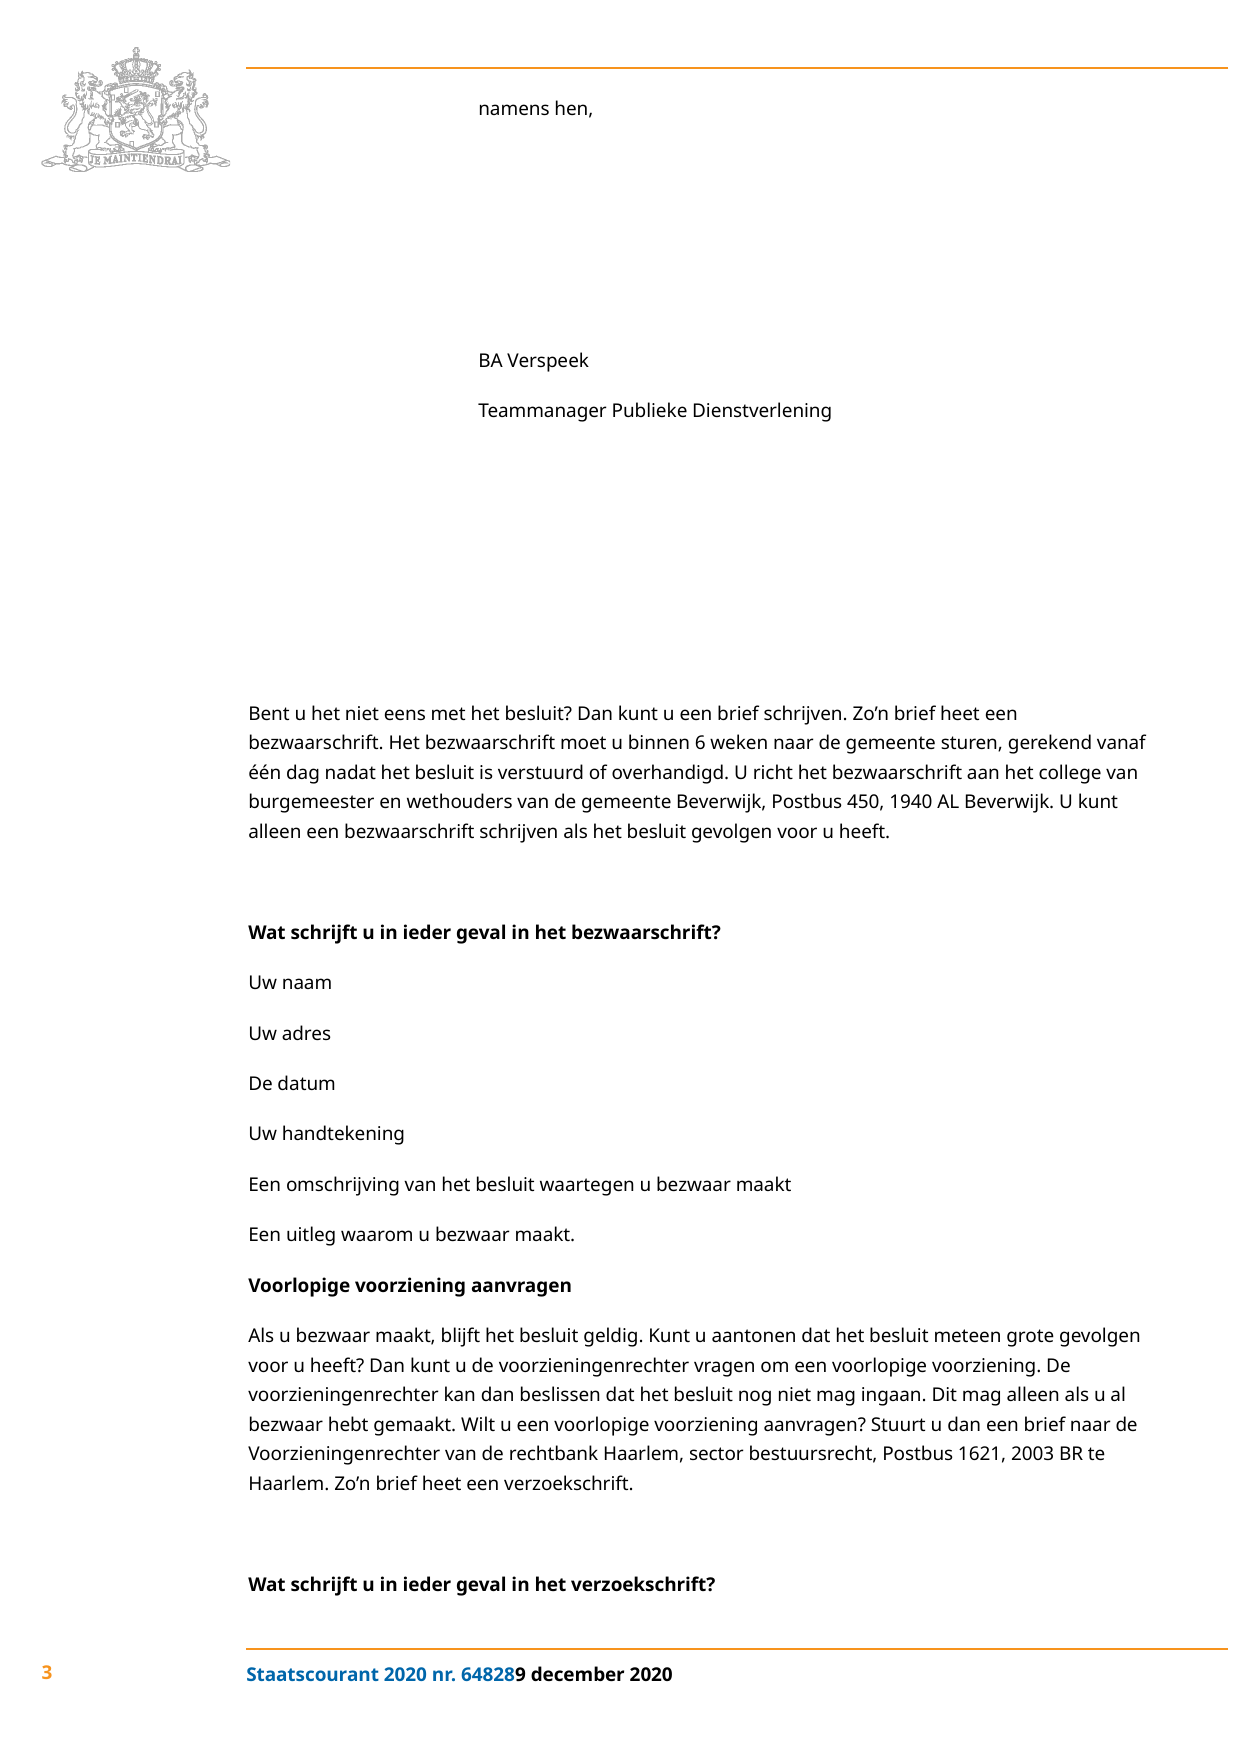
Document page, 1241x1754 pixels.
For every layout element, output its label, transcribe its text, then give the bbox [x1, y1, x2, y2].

text namens hen, [248, 95, 1152, 121]
text Een uitleg waarom u bezwaar maakt. [248, 1221, 1152, 1247]
text Wat schrijft u in ieder geval in het bezwaarschrift? [248, 919, 1152, 945]
text Bent u het niet eens met het besluit? Dan kunt u een brief schrijven. Zo’n brief heet een bezwaarschrift. Het bezwaarschrift moet u binnen 6 weken naar de gemeente sturen, gerekend vanaf één dag nadat het besluit is verstuurd of overhandigd. U richt het bezwaarschrift aan het college van burgemeester en wethouders van de gemeente Beverwijk, Postbus 450, 1940 AL Beverwijk. U kunt alleen een bezwaarschrift schrijven als het besluit gevolgen voor u heeft. [248, 700, 1152, 844]
text Uw adres [248, 1020, 1152, 1046]
text De datum [248, 1070, 1152, 1096]
text BA Verspeek [248, 347, 1152, 373]
text Uw naam [248, 969, 1152, 995]
text Wat schrijft u in ieder geval in het verzoekschrift? [248, 1571, 1152, 1597]
text Uw handtekening [248, 1121, 1152, 1146]
text Een omschrijving van het besluit waartegen u bezwaar maakt [248, 1171, 1152, 1197]
text Als u bezwaar maakt, blijft het besluit geldig. Kunt u aantonen dat het besluit meteen grote gevolgen voor u heeft? Dan kunt u de voorzieningenrechter vragen om een voorlopige voorziening. De voorzieningenrechter kan dan beslissen dat het besluit nog niet mag ingaan. Dit mag alleen als u al bezwaar hebt gemaakt. Wilt u een voorlopige voorziening aanvragen? Stuurt u dan een brief naar de Voorzieningenrechter van de rechtbank Haarlem, sector bestuursrecht, Postbus 1621, 2003 BR te Haarlem. Zo’n brief heet een verzoekschrift. [248, 1322, 1152, 1496]
picture [41, 47, 231, 172]
text Voorlopige voorziening aanvragen [248, 1272, 1152, 1298]
text Teammanager Publieke Dienstverlening [248, 397, 1152, 423]
